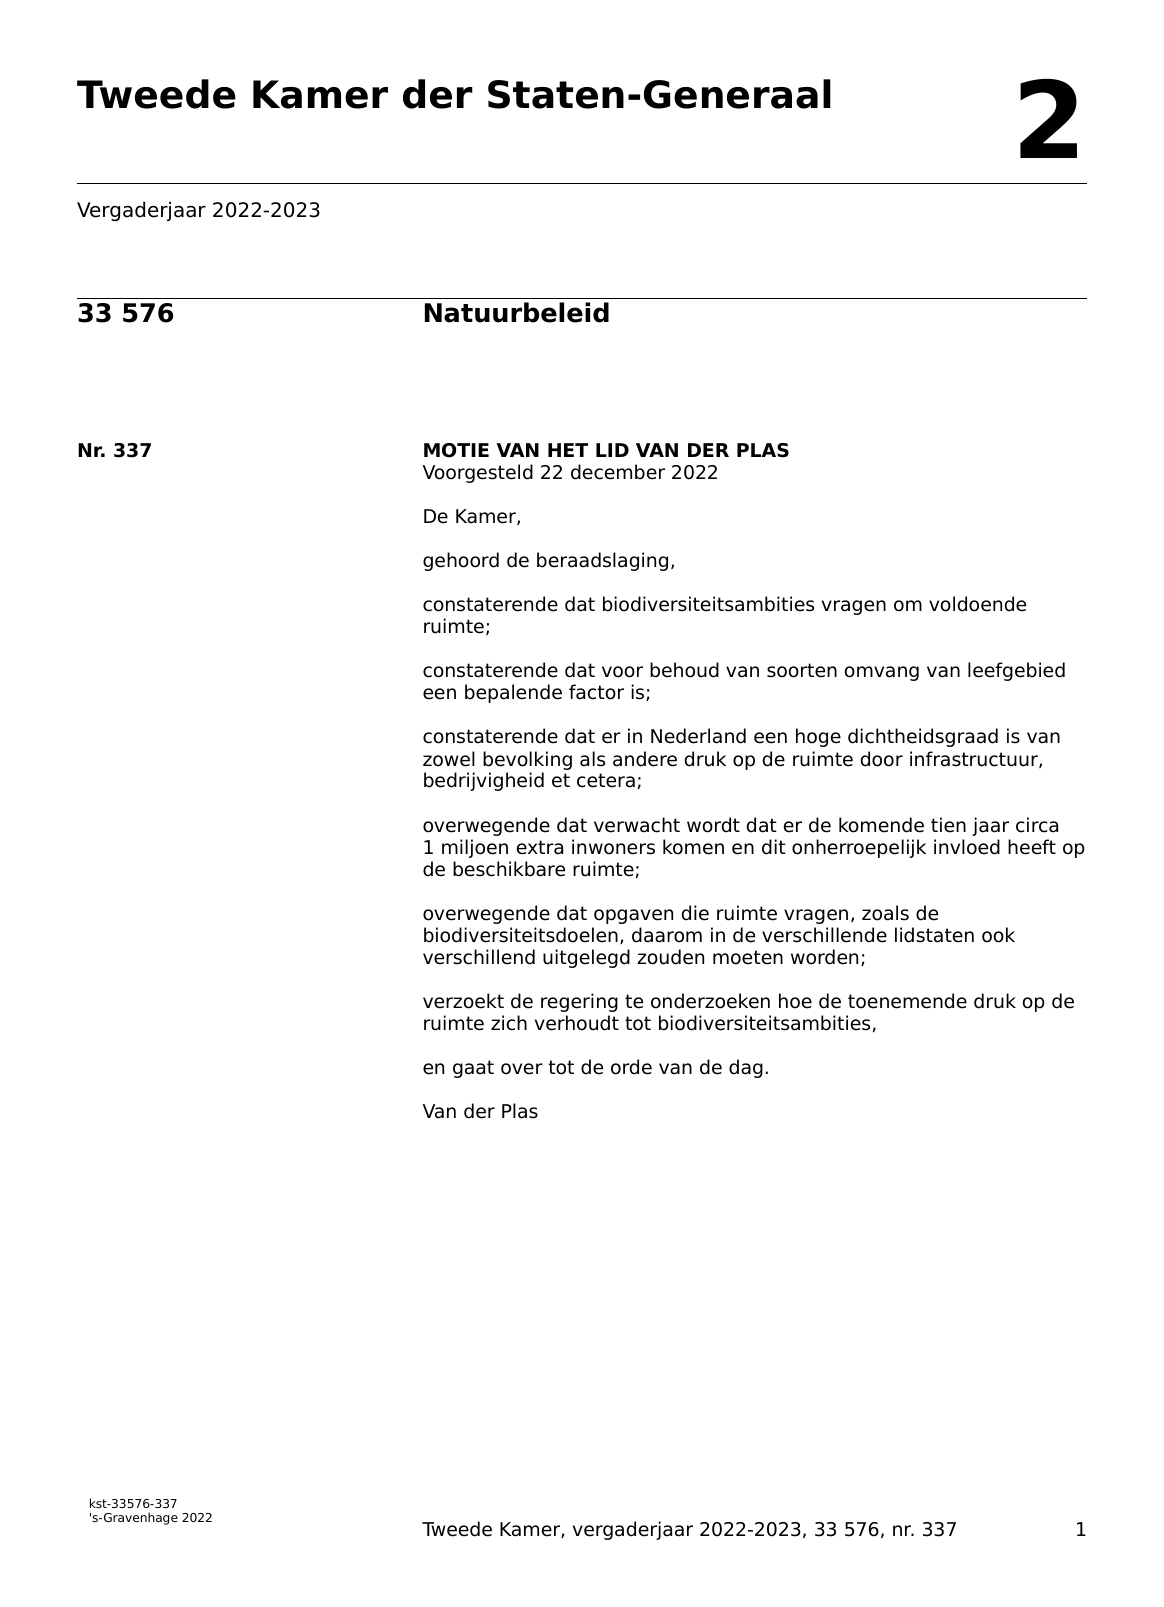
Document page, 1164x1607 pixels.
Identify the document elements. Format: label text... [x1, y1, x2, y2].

text constaterende dat biodiversiteitsambities vragen om voldoende ruimte; [422, 594, 1087, 638]
text Van der Plas [422, 1101, 1087, 1123]
table_header 2 [886, 59, 1087, 183]
subtitle 33 576 Natuurbeleid [77, 299, 1087, 329]
text en gaat over tot de orde van de dag. [422, 1057, 1087, 1079]
text gehoord de beraadslaging, [422, 550, 1087, 572]
table_cell Vergaderjaar 2022-2023 [77, 184, 1087, 298]
subtitle Nr. 337 MOTIE VAN HET LID VAN DER PLAS [77, 440, 1087, 462]
text verzoekt de regering te onderzoeken hoe de toenemende druk op de ruimte zich verhoudt tot biodiversiteitsambities, [422, 991, 1087, 1035]
text overwegende dat opgaven die ruimte vragen, zoals de biodiversiteitsdoelen, daarom in de verschillende lidstaten ook verschillend uitgelegd zouden moeten worden; [422, 903, 1087, 969]
table_header Tweede Kamer der Staten-Generaal [77, 59, 886, 183]
text Voorgesteld 22 december 2022 [422, 462, 1087, 484]
text overwegende dat verwacht wordt dat er de komende tien jaar circa 1 miljoen extra inwoners komen en dit onherroepelijk invloed heeft op de beschikbare ruimte; [422, 814, 1087, 881]
text De Kamer, [422, 506, 1087, 528]
text kst-33576-337 [88, 1497, 323, 1511]
text constaterende dat er in Nederland een hoge dichtheidsgraad is van zowel bevolking als andere druk op de ruimte door infrastructuur, bedrijvigheid et cetera; [422, 726, 1087, 792]
text 's-Gravenhage 2022 [88, 1511, 323, 1525]
text constaterende dat voor behoud van soorten omvang van leefgebied een bepalende factor is; [422, 660, 1087, 704]
